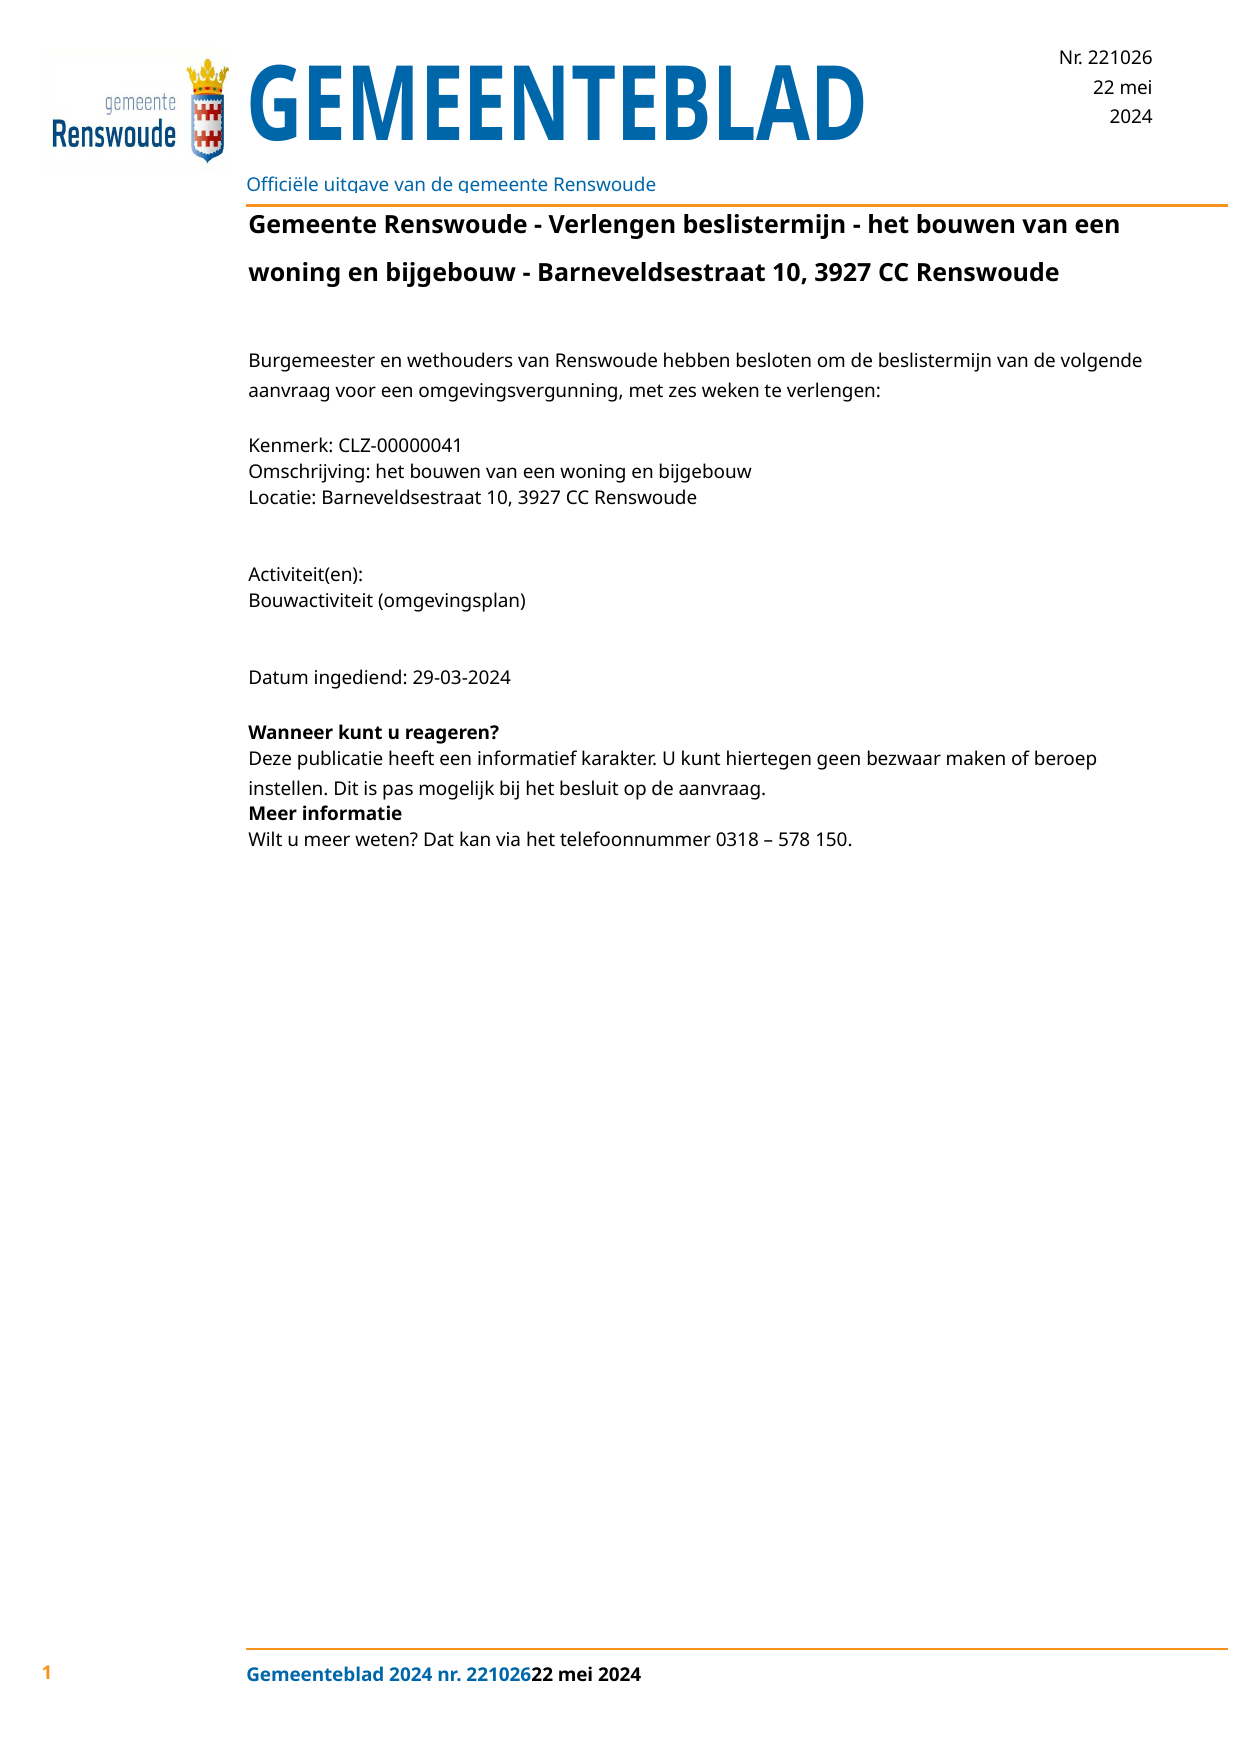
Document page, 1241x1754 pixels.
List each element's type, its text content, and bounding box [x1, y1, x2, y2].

table_cell Activiteit(en): [248, 561, 1152, 587]
table_cell Bouwactiviteit (omgevingsplan) [248, 587, 1152, 613]
table_cell Wilt u meer weten? Dat kan via het telefoonnummer 0318 – 578 150. [248, 826, 1152, 852]
table_cell [248, 535, 1152, 561]
table_cell Meer informatie [248, 800, 1152, 826]
table_cell Locatie: Barneveldsestraat 10, 3927 CC Renswoude [248, 484, 1152, 510]
picture [41, 47, 231, 172]
text Gemeente Renswoude - Verlengen beslistermijn - het bouwen van een woning en bijgebouw - Barneveldsestraat 10, 3927 CC Renswoude [248, 207, 1152, 288]
table_header Burgemeester en wethouders van Renswoude hebben besloten om de beslistermijn van de volgende aanvraag voor een omgevingsvergunning, met zes weken te verlengen: [248, 348, 1152, 432]
table_cell Omschrijving: het bouwen van een woning en bijgebouw [248, 458, 1152, 484]
table_cell [248, 638, 1152, 664]
table_cell Datum ingediend: 29-03-2024 [248, 664, 1152, 719]
table_cell Deze publicatie heeft een informatief karakter. U kunt hiertegen geen bezwaar maken of beroep instellen. Dit is pas mogelijk bij het besluit op de aanvraag. [248, 745, 1152, 800]
table_cell [248, 613, 1152, 638]
table_cell Kenmerk: CLZ-00000041 [248, 433, 1152, 458]
table_cell Wanneer kunt u reageren? [248, 719, 1152, 745]
table_cell [248, 510, 1152, 535]
